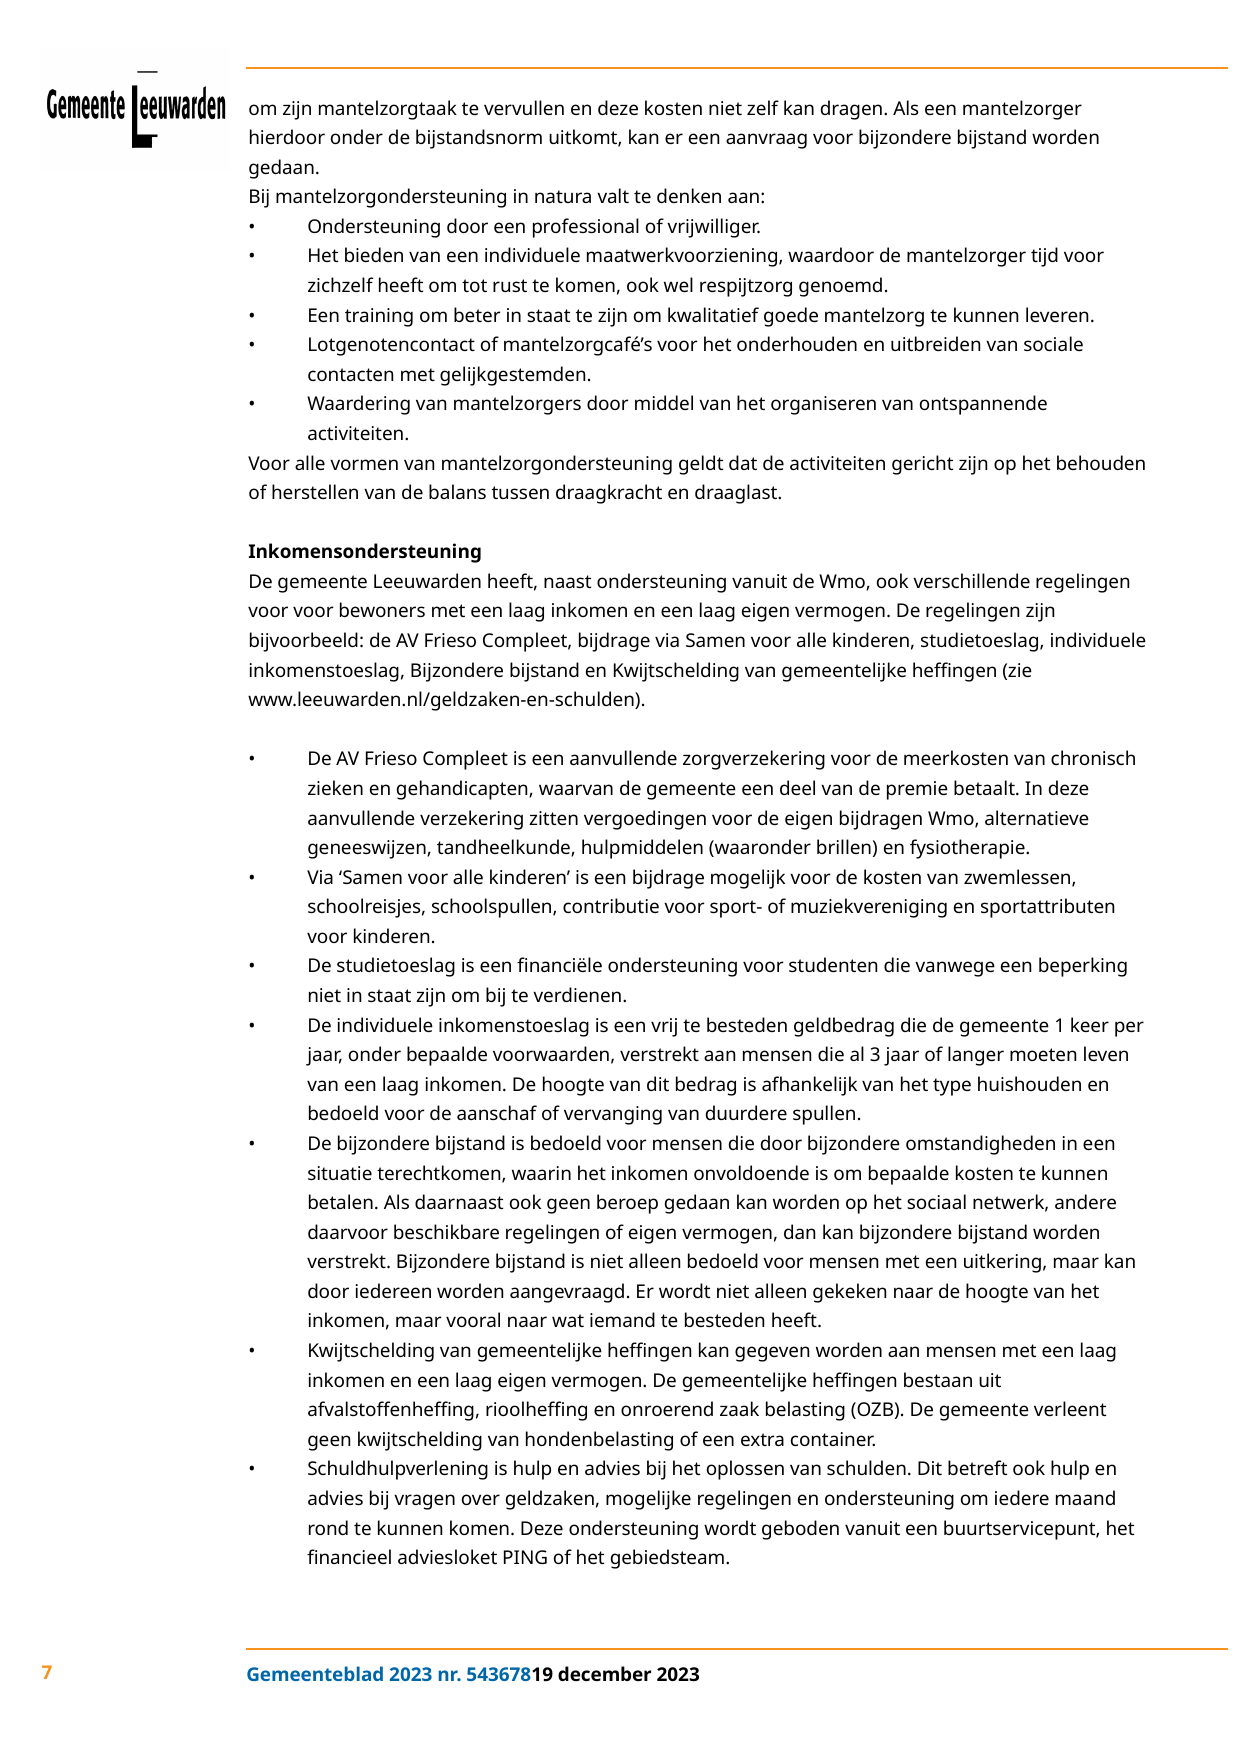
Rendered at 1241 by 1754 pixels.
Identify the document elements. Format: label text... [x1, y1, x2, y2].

list Waardering van mantelzorgers door middel van het organiseren van ontspannende activiteiten. [248, 391, 1152, 446]
list Via ‘Samen voor alle kinderen’ is een bijdrage mogelijk voor de kosten van zwemlessen, schoolreisjes, schoolspullen, contributie voor sport- of muziekvereniging en sportattributen voor kinderen. [248, 864, 1152, 949]
list Het bieden van een individuele maatwerkvoorziening, waardoor de mantelzorger tijd voor zichzelf heeft om tot rust te komen, ook wel respijtzorg genoemd. [248, 243, 1152, 298]
list De studietoeslag is een financiële ondersteuning voor studenten die vanwege een beperking niet in staat zijn om bij te verdienen. [248, 953, 1152, 1008]
list Schuldhulpverlening is hulp en advies bij het oplossen van schulden. Dit betreft ook hulp en advies bij vragen over geldzaken, mogelijke regelingen en ondersteuning om iedere maand rond te kunnen komen. Deze ondersteuning wordt geboden vanuit een buurtservicepunt, het financieel adviesloket PING of het gebiedsteam. [248, 1456, 1152, 1570]
list De bijzondere bijstand is bedoeld voor mensen die door bijzondere omstandigheden in een situatie terechtkomen, waarin het inkomen onvoldoende is om bepaalde kosten te kunnen betalen. Als daarnaast ook geen beroep gedaan kan worden op het sociaal netwerk, andere daarvoor beschikbare regelingen of eigen vermogen, dan kan bijzondere bijstand worden verstrekt. Bijzondere bijstand is niet alleen bedoeld voor mensen met een uitkering, maar kan door iedereen worden aangevraagd. Er wordt niet alleen gekeken naar de hoogte van het inkomen, maar vooral naar wat iemand te besteden heeft. [248, 1130, 1152, 1333]
text Bij mantelzorgondersteuning in natura valt te denken aan: [248, 183, 1152, 209]
picture [41, 47, 231, 172]
list Lotgenotencontact of mantelzorgcafé’s voor het onderhouden en uitbreiden van sociale contacten met gelijkgestemden. [248, 331, 1152, 387]
text om zijn mantelzorgtaak te vervullen en deze kosten niet zelf kan dragen. Als een mantelzorger hierdoor onder de bijstandsnorm uitkomt, kan er een aanvraag voor bijzondere bijstand worden gedaan. [248, 95, 1152, 180]
text Voor alle vormen van mantelzorgondersteuning geldt dat de activiteiten gericht zijn op het behouden of herstellen van de balans tussen draagkracht en draaglast. [248, 450, 1152, 505]
list Een training om beter in staat te zijn om kwalitatief goede mantelzorg te kunnen leveren. [248, 302, 1152, 328]
list De AV Frieso Compleet is een aanvullende zorgverzekering voor de meerkosten van chronisch zieken en gehandicapten, waarvan de gemeente een deel van de premie betaalt. In deze aanvullende verzekering zitten vergoedingen voor de eigen bijdragen Wmo, alternatieve geneeswijzen, tandheelkunde, hulpmiddelen (waaronder brillen) en fysiotherapie. [248, 746, 1152, 860]
list Ondersteuning door een professional of vrijwilliger. [248, 213, 1152, 239]
text De gemeente Leeuwarden heeft, naast ondersteuning vanuit de Wmo, ook verschillende regelingen voor voor bewoners met een laag inkomen en een laag eigen vermogen. De regelingen zijn bijvoorbeeld: de AV Frieso Compleet, bijdrage via Samen voor alle kinderen, studietoeslag, individuele inkomenstoeslag, Bijzondere bijstand en Kwijtschelding van gemeentelijke heffingen (zie www.leeuwarden.nl/geldzaken-en-schulden). [248, 568, 1152, 712]
text Inkomensondersteuning [248, 538, 1152, 564]
list Kwijtschelding van gemeentelijke heffingen kan gegeven worden aan mensen met een laag inkomen en een laag eigen vermogen. De gemeentelijke heffingen bestaan uit afvalstoffenheffing, rioolheffing en onroerend zaak belasting (OZB). De gemeente verleent geen kwijtschelding van hondenbelasting of een extra container. [248, 1337, 1152, 1452]
list De individuele inkomenstoeslag is een vrij te besteden geldbedrag die de gemeente 1 keer per jaar, onder bepaalde voorwaarden, verstrekt aan mensen die al 3 jaar of langer moeten leven van een laag inkomen. De hoogte van dit bedrag is afhankelijk van het type huishouden en bedoeld voor de aanschaf of vervanging van duurdere spullen. [248, 1012, 1152, 1126]
